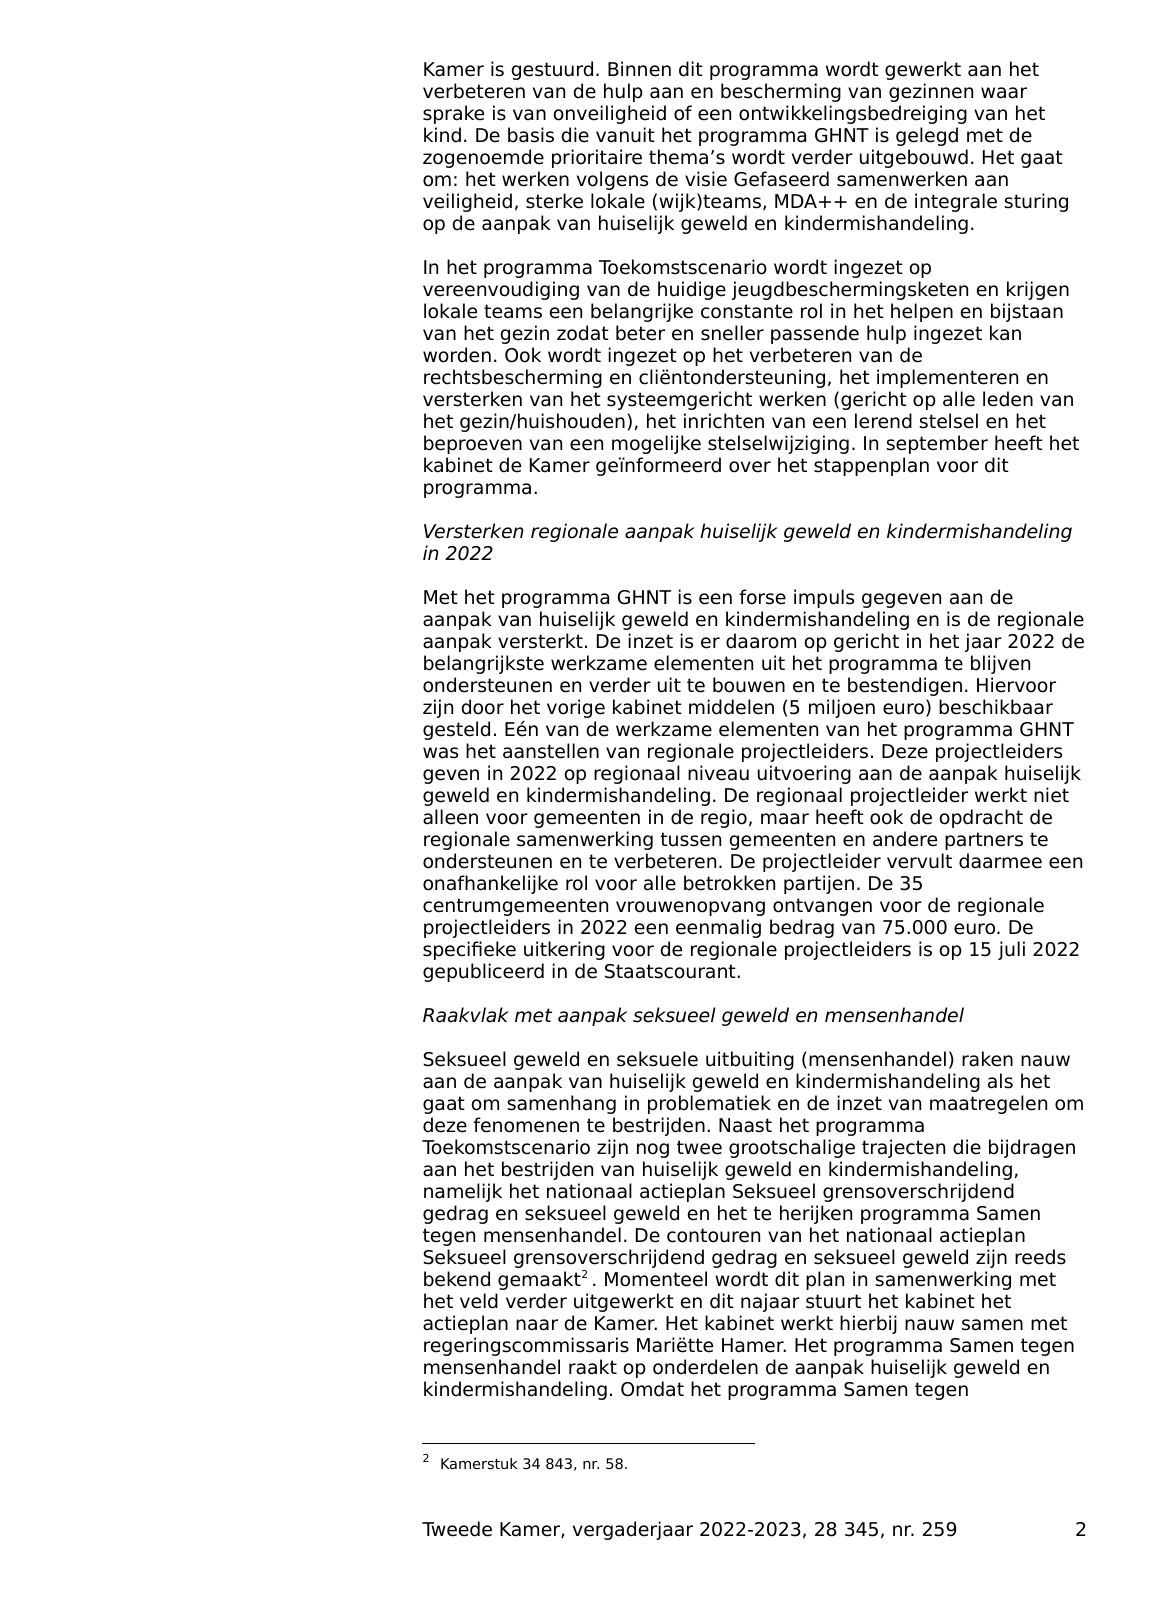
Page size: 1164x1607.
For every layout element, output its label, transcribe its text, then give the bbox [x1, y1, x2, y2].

subtitle Versterken regionale aanpak huiselijk geweld en kindermishandeling in 2022 [422, 521, 1087, 565]
text Seksueel geweld en seksuele uitbuiting (mensenhandel) raken nauw aan de aanpak van huiselijk geweld en kindermishandeling als het gaat om samenhang in problematiek en de inzet van maatregelen om deze fenomenen te bestrijden. Naast het programma Toekomstscenario zijn nog twee grootschalige trajecten die bijdragen aan het bestrijden van huiselijk geweld en kindermishandeling, namelijk het nationaal actieplan Seksueel grensoverschrijdend gedrag en seksueel geweld en het te herijken programma Samen tegen mensenhandel. De contouren van het nationaal actieplan Seksueel grensoverschrijdend gedrag en seksueel geweld zijn reeds bekend gemaakt. Momenteel wordt dit plan in samenwerking met het veld verder uitgewerkt en dit najaar stuurt het kabinet het actieplan naar de Kamer. Het kabinet werkt hierbij nauw samen met regeringscommissaris Mariëtte Hamer. Het programma Samen tegen mensenhandel raakt op onderdelen de aanpak huiselijk geweld en kindermishandeling. Omdat het programma Samen tegen [422, 1049, 1087, 1401]
text Met het programma GHNT is een forse impuls gegeven aan de aanpak van huiselijk geweld en kindermishandeling en is de regionale aanpak versterkt. De inzet is er daarom op gericht in het jaar 2022 de belangrijkste werkzame elementen uit het programma te blijven ondersteunen en verder uit te bouwen en te bestendigen. Hiervoor zijn door het vorige kabinet middelen (5 miljoen euro) beschikbaar gesteld. Eén van de werkzame elementen van het programma GHNT was het aanstellen van regionale projectleiders. Deze projectleiders geven in 2022 op regionaal niveau uitvoering aan de aanpak huiselijk geweld en kindermishandeling. De regionaal projectleider werkt niet alleen voor gemeenten in de regio, maar heeft ook de opdracht de regionale samenwerking tussen gemeenten en andere partners te ondersteunen en te verbeteren. De projectleider vervult daarmee een onafhankelijke rol voor alle betrokken partijen. De 35 centrumgemeenten vrouwenopvang ontvangen voor de regionale projectleiders in 2022 een eenmalig bedrag van 75.000 euro. De specifieke uitkering voor de regionale projectleiders is op 15 juli 2022 gepubliceerd in de Staatscourant. [422, 587, 1087, 983]
text Kamerstuk 34 843, nr. 58. [422, 1452, 1087, 1474]
subtitle Raakvlak met aanpak seksueel geweld en mensenhandel [422, 1005, 1087, 1027]
text In het programma Toekomstscenario wordt ingezet op vereenvoudiging van de huidige jeugdbeschermingsketen en krijgen lokale teams een belangrijke constante rol in het helpen en bijstaan van het gezin zodat beter en sneller passende hulp ingezet kan worden. Ook wordt ingezet op het verbeteren van de rechtsbescherming en cliëntondersteuning, het implementeren en versterken van het systeemgericht werken (gericht op alle leden van het gezin/huishouden), het inrichten van een lerend stelsel en het beproeven van een mogelijke stelselwijziging. In september heeft het kabinet de Kamer geïnformeerd over het stappenplan voor dit programma. [422, 257, 1087, 499]
text Kamer is gestuurd. Binnen dit programma wordt gewerkt aan het verbeteren van de hulp aan en bescherming van gezinnen waar sprake is van onveiligheid of een ontwikkelingsbedreiging van het kind. De basis die vanuit het programma GHNT is gelegd met de zogenoemde prioritaire thema’s wordt verder uitgebouwd. Het gaat om: het werken volgens de visie Gefaseerd samenwerken aan veiligheid, sterke lokale (wijk)teams, MDA++ en de integrale sturing op de aanpak van huiselijk geweld en kindermishandeling. [422, 59, 1087, 235]
